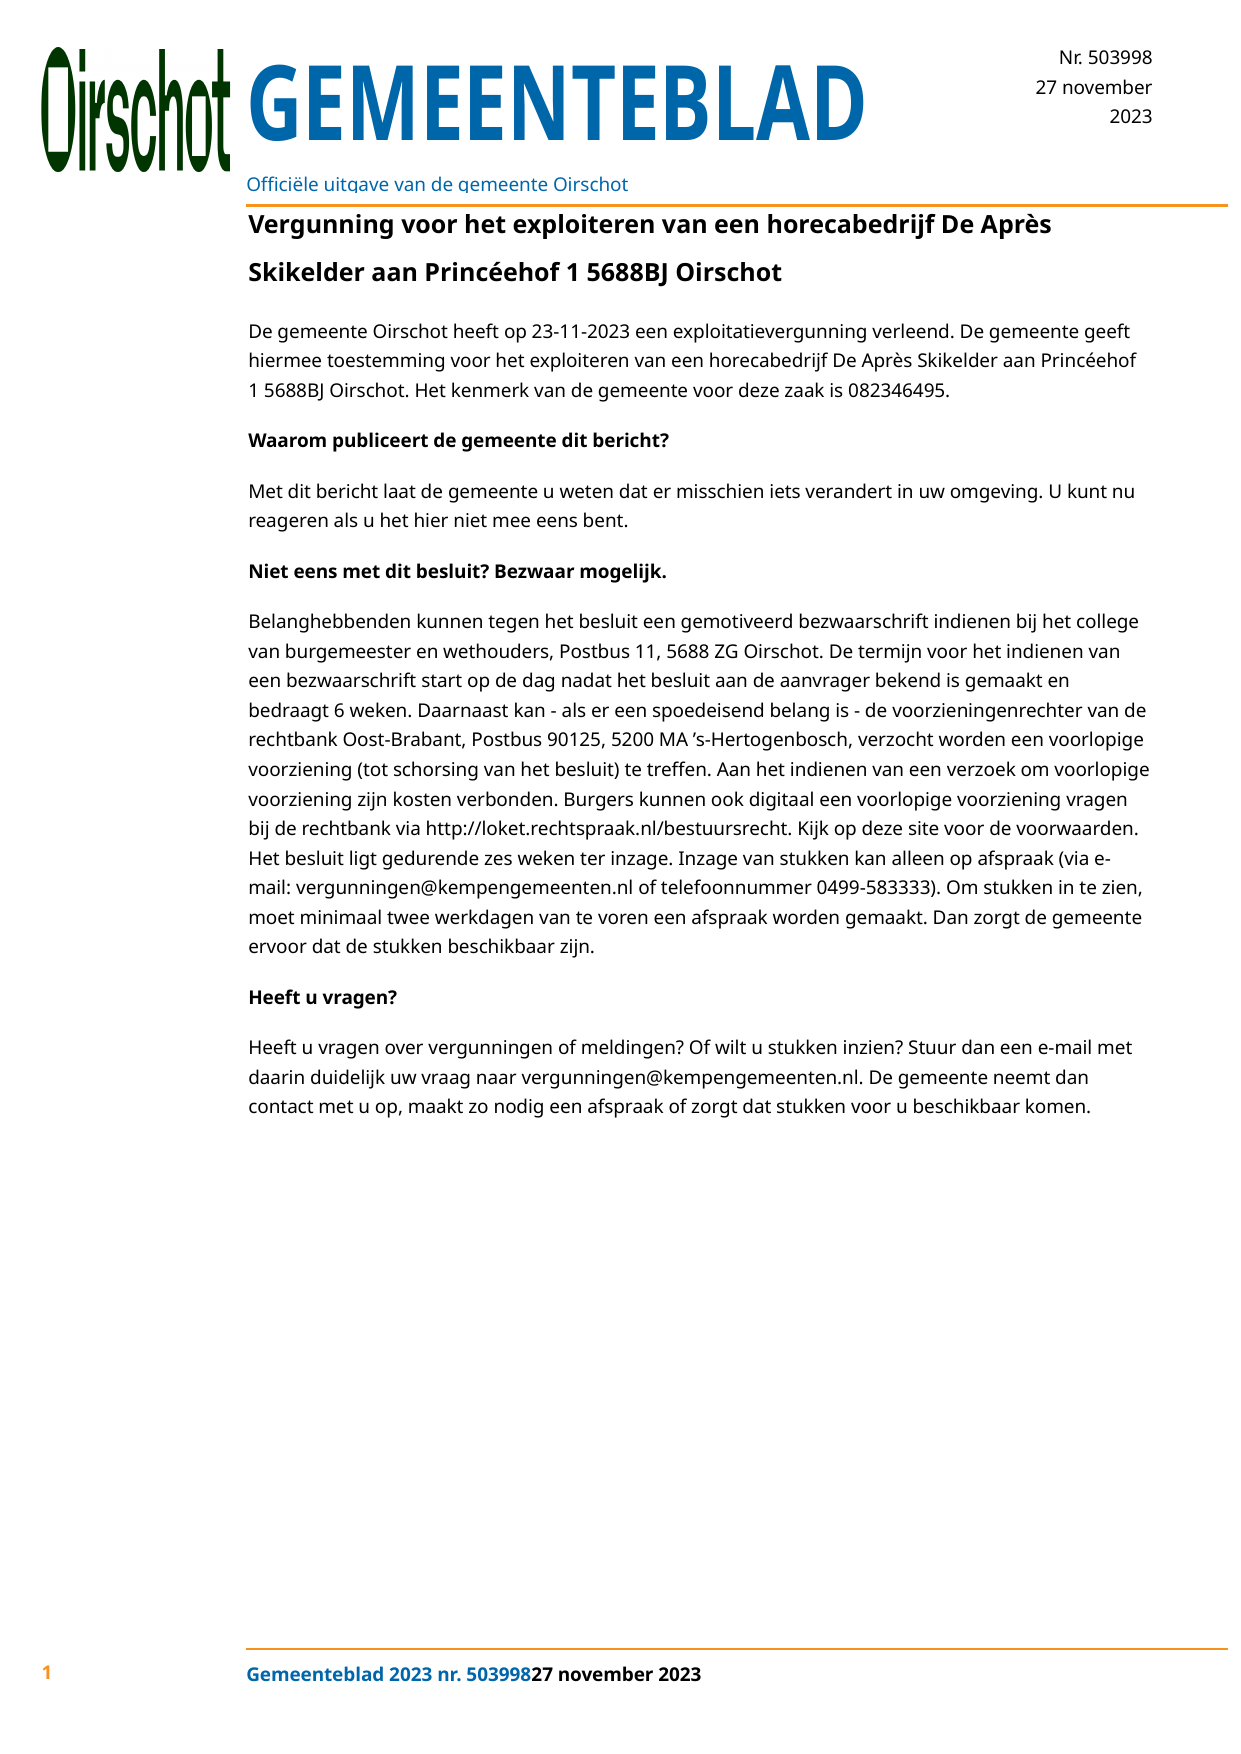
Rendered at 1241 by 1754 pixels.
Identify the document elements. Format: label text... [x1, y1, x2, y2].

text Waarom publiceert de gemeente dit bericht? [248, 427, 1152, 453]
text Niet eens met dit besluit? Bezwaar mogelijk. [248, 558, 1152, 584]
text Met dit bericht laat de gemeente u weten dat er misschien iets verandert in uw omgeving. U kunt nu reageren als u het hier niet mee eens bent. [248, 478, 1152, 533]
text De gemeente Oirschot heeft op 23-11-2023 een exploitatievergunning verleend. De gemeente geeft hiermee toestemming voor het exploiteren van een horecabedrijf De Après Skikelder aan Princéehof 1 5688BJ Oirschot. Het kenmerk van de gemeente voor deze zaak is 082346495. [248, 318, 1152, 403]
text Vergunning voor het exploiteren van een horecabedrijf De Après Skikelder aan Princéehof 1 5688BJ Oirschot [248, 207, 1152, 288]
text Heeft u vragen over vergunningen of meldingen? Of wilt u stukken inzien? Stuur dan een e-mail met daarin duidelijk uw vraag naar vergunningen@kempengemeenten.nl. De gemeente neemt dan contact met u op, maakt zo nodig een afspraak of zorgt dat stukken voor u beschikbaar komen. [248, 1034, 1152, 1119]
text Belanghebbenden kunnen tegen het besluit een gemotiveerd bezwaarschrift indienen bij het college van burgemeester en wethouders, Postbus 11, 5688 ZG Oirschot. De termijn voor het indienen van een bezwaarschrift start op de dag nadat het besluit aan de aanvrager bekend is gemaakt en bedraagt 6 weken. Daarnaast kan - als er een spoedeisend belang is - de voorzieningenrechter van de rechtbank Oost-Brabant, Postbus 90125, 5200 MA ’s-Hertogenbosch, verzocht worden een voorlopige voorziening (tot schorsing van het besluit) te treffen. Aan het indienen van een verzoek om voorlopige voorziening zijn kosten verbonden. Burgers kunnen ook digitaal een voorlopige voorziening vragen bij de rechtbank via http://loket.rechtspraak.nl/bestuursrecht. Kijk op deze site voor de voorwaarden. Het besluit ligt gedurende zes weken ter inzage. Inzage van stukken kan alleen op afspraak (via e-mail: vergunningen@kempengemeenten.nl of telefoonnummer 0499-583333). Om stukken in te zien, moet minimaal twee werkdagen van te voren een afspraak worden gemaakt. Dan zorgt de gemeente ervoor dat de stukken beschikbaar zijn. [248, 608, 1152, 959]
picture [41, 47, 231, 172]
text Heeft u vragen? [248, 984, 1152, 1010]
